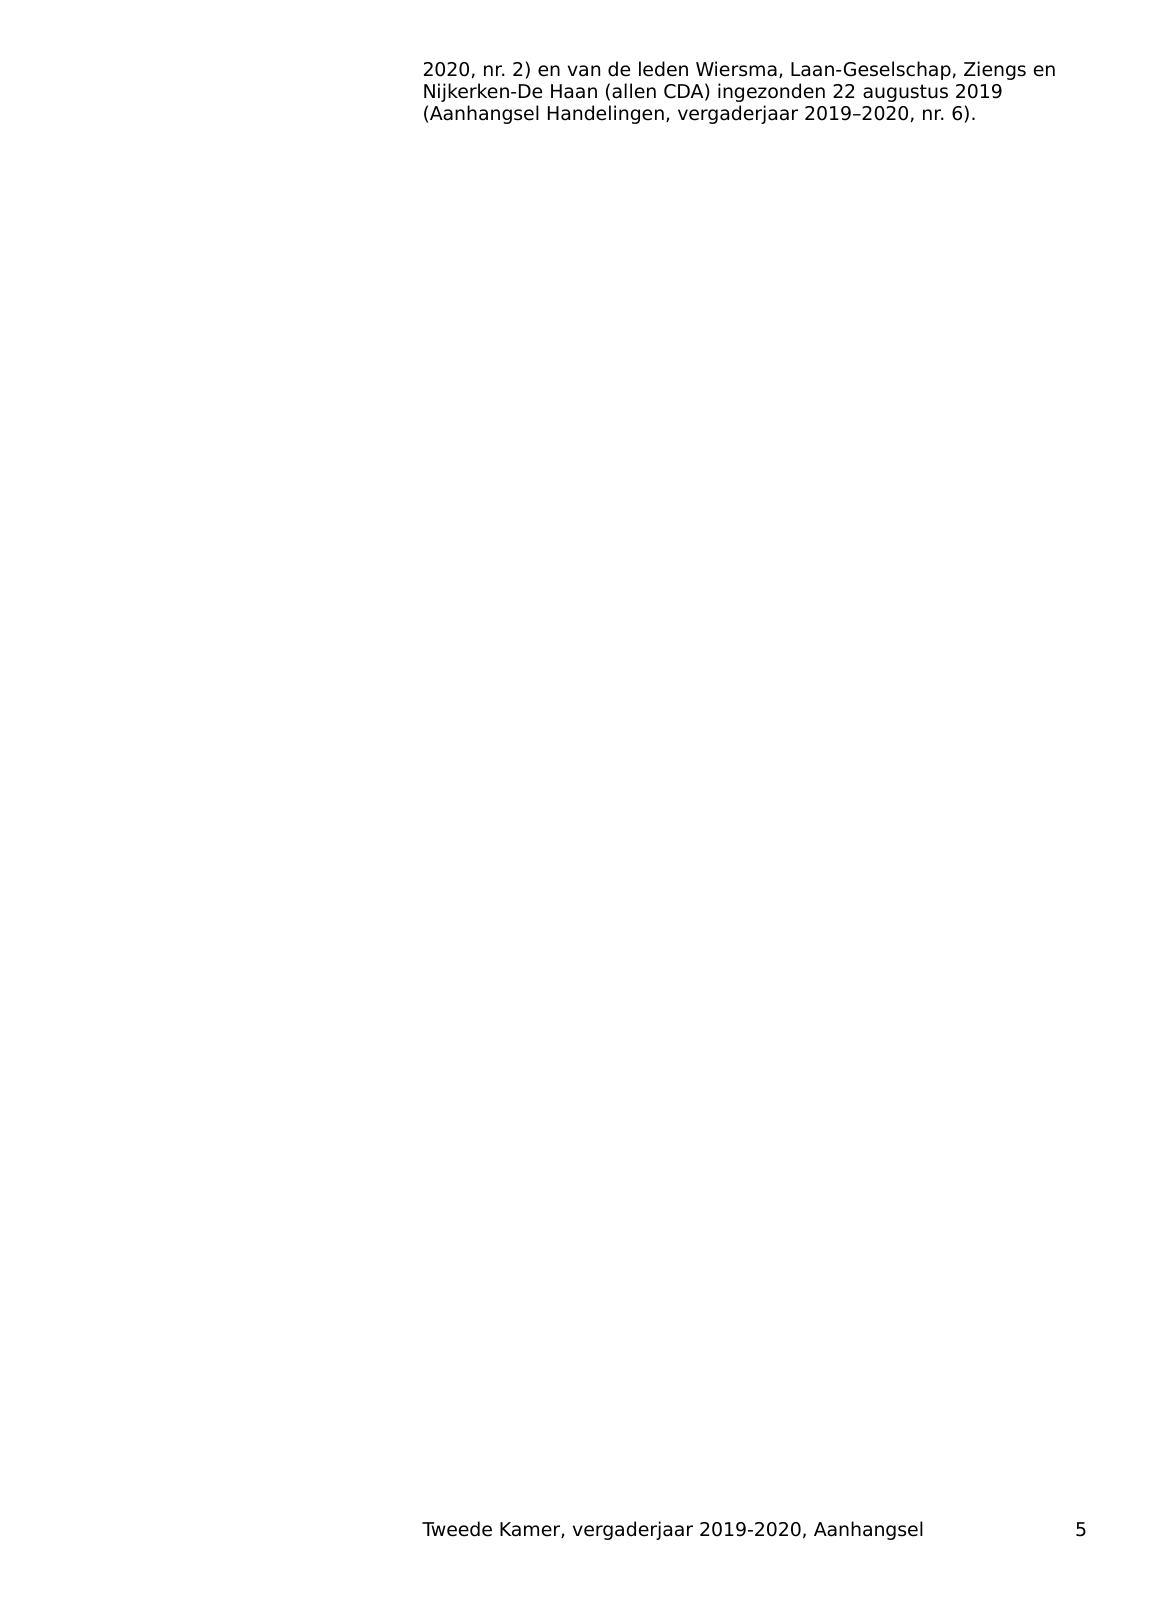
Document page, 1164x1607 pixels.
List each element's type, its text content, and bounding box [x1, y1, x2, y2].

text 2020, nr. 2) en van de leden Wiersma, Laan-Geselschap, Ziengs en Nijkerken-De Haan (allen CDA) ingezonden 22 augustus 2019 (Aanhangsel Handelingen, vergaderjaar 2019–2020, nr. 6). [422, 59, 1087, 125]
